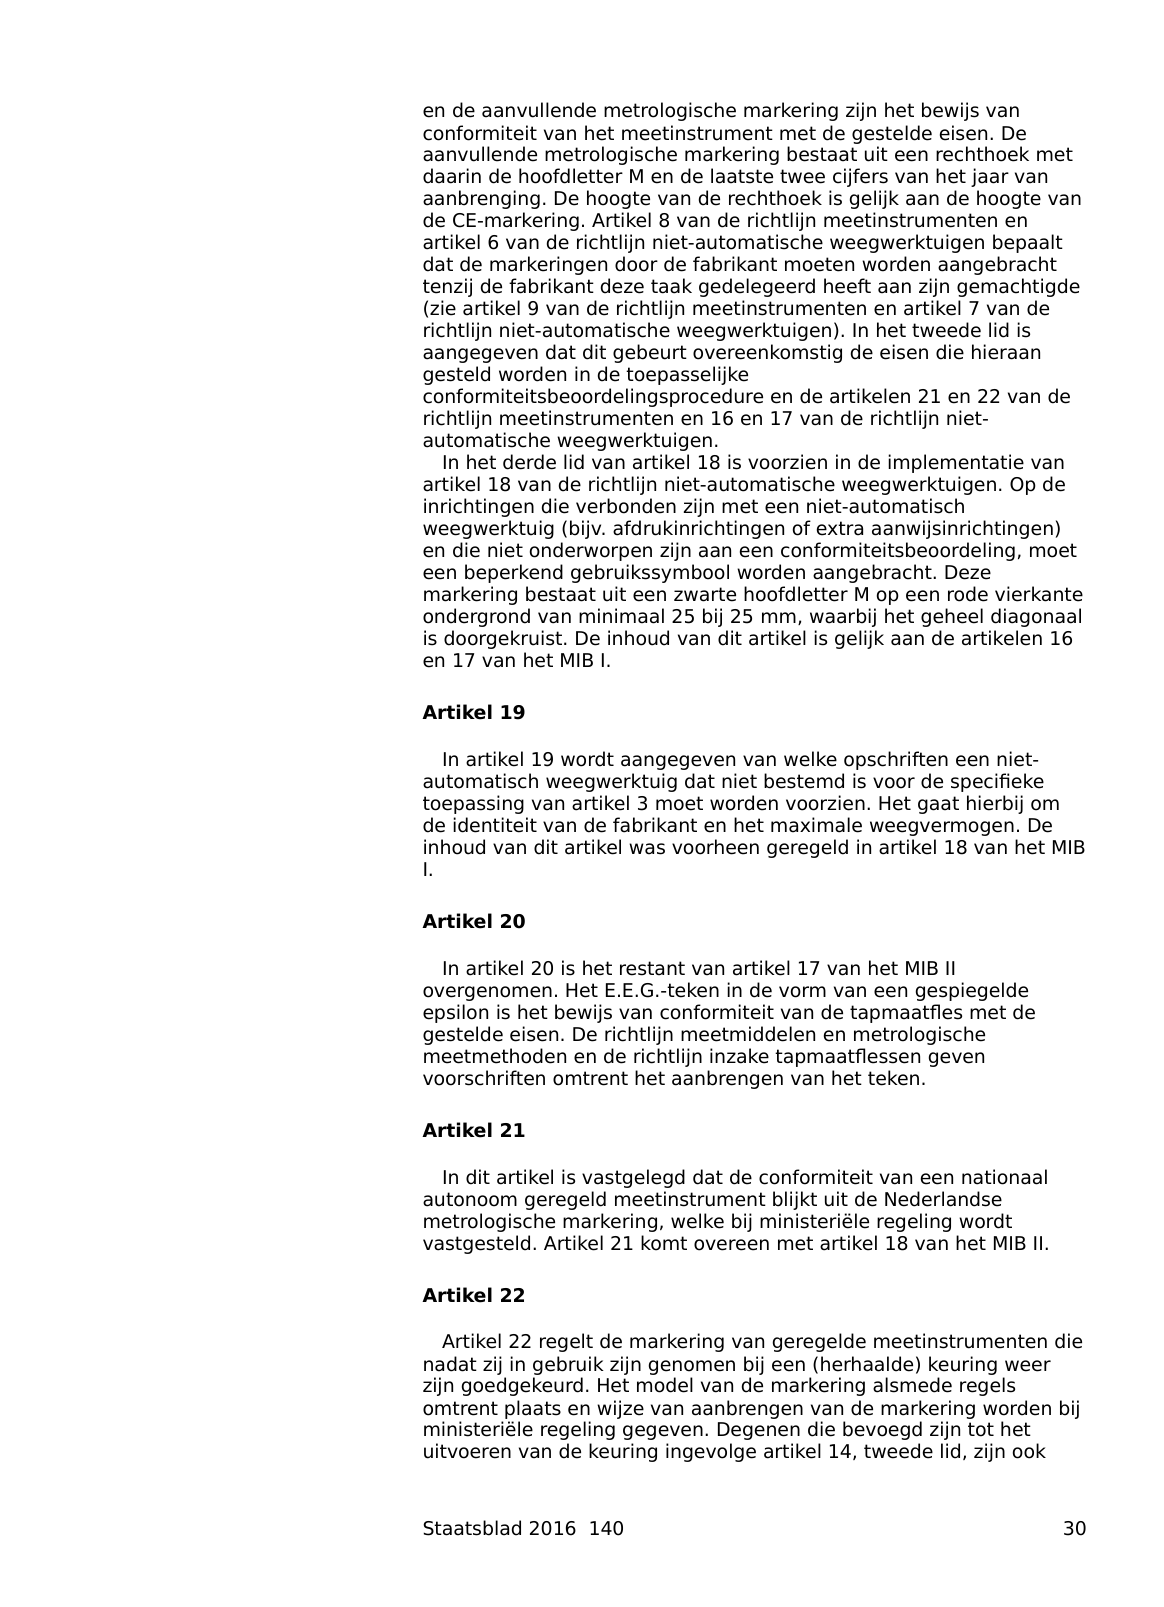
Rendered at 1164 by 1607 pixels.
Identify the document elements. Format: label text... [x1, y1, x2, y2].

text en de aanvullende metrologische markering zijn het bewijs van conformiteit van het meetinstrument met de gestelde eisen. De aanvullende metrologische markering bestaat uit een rechthoek met daarin de hoofdletter M en de laatste twee cijfers van het jaar van aanbrenging. De hoogte van de rechthoek is gelijk aan de hoogte van de CE-markering. Artikel 8 van de richtlijn meetinstrumenten en artikel 6 van de richtlijn niet-automatische weegwerktuigen bepaalt dat de markeringen door de fabrikant moeten worden aangebracht tenzij de fabrikant deze taak gedelegeerd heeft aan zijn gemachtigde (zie artikel 9 van de richtlijn meetinstrumenten en artikel 7 van de richtlijn niet-automatische weegwerktuigen). In het tweede lid is aangegeven dat dit gebeurt overeenkomstig de eisen die hieraan gesteld worden in de toepasselijke conformiteitsbeoordelingsprocedure en de artikelen 21 en 22 van de richtlijn meetinstrumenten en 16 en 17 van de richtlijn niet-automatische weegwerktuigen. [422, 100, 1087, 452]
text In artikel 20 is het restant van artikel 17 van het MIB II overgenomen. Het E.E.G.-teken in de vorm van een gespiegelde epsilon is het bewijs van conformiteit van de tapmaatfles met de gestelde eisen. De richtlijn meetmiddelen en metrologische meetmethoden en de richtlijn inzake tapmaatflessen geven voorschriften omtrent het aanbrengen van het teken. [422, 958, 1087, 1089]
text Artikel 22 regelt de markering van geregelde meetinstrumenten die nadat zij in gebruik zijn genomen bij een (herhaalde) keuring weer zijn goedgekeurd. Het model van de markering alsmede regels omtrent plaats en wijze van aanbrengen van de markering worden bij ministeriële regeling gegeven. Degenen die bevoegd zijn tot het uitvoeren van de keuring ingevolge artikel 14, tweede lid, zijn ook [422, 1331, 1087, 1463]
text In artikel 19 wordt aangegeven van welke opschriften een niet-automatisch weegwerktuig dat niet bestemd is voor de specifieke toepassing van artikel 3 moet worden voorzien. Het gaat hierbij om de identiteit van de fabrikant en het maximale weegvermogen. De inhoud van dit artikel was voorheen geregeld in artikel 18 van het MIB I. [422, 749, 1087, 881]
subtitle Artikel 22 [422, 1284, 1087, 1306]
subtitle Artikel 19 [422, 702, 1087, 724]
subtitle Artikel 21 [422, 1119, 1087, 1142]
text In dit artikel is vastgelegd dat de conformiteit van een nationaal autonoom geregeld meetinstrument blijkt uit de Nederlandse metrologische markering, welke bij ministeriële regeling wordt vastgesteld. Artikel 21 komt overeen met artikel 18 van het MIB II. [422, 1167, 1087, 1254]
text In het derde lid van artikel 18 is voorzien in de implementatie van artikel 18 van de richtlijn niet-automatische weegwerktuigen. Op de inrichtingen die verbonden zijn met een niet-automatisch weegwerktuig (bijv. afdrukinrichtingen of extra aanwijsinrichtingen) en die niet onderworpen zijn aan een conformiteitsbeoordeling, moet een beperkend gebruikssymbool worden aangebracht. Deze markering bestaat uit een zwarte hoofdletter M op een rode vierkante ondergrond van minimaal 25 bij 25 mm, waarbij het geheel diagonaal is doorgekruist. De inhoud van dit artikel is gelijk aan de artikelen 16 en 17 van het MIB I. [422, 452, 1087, 672]
subtitle Artikel 20 [422, 911, 1087, 933]
